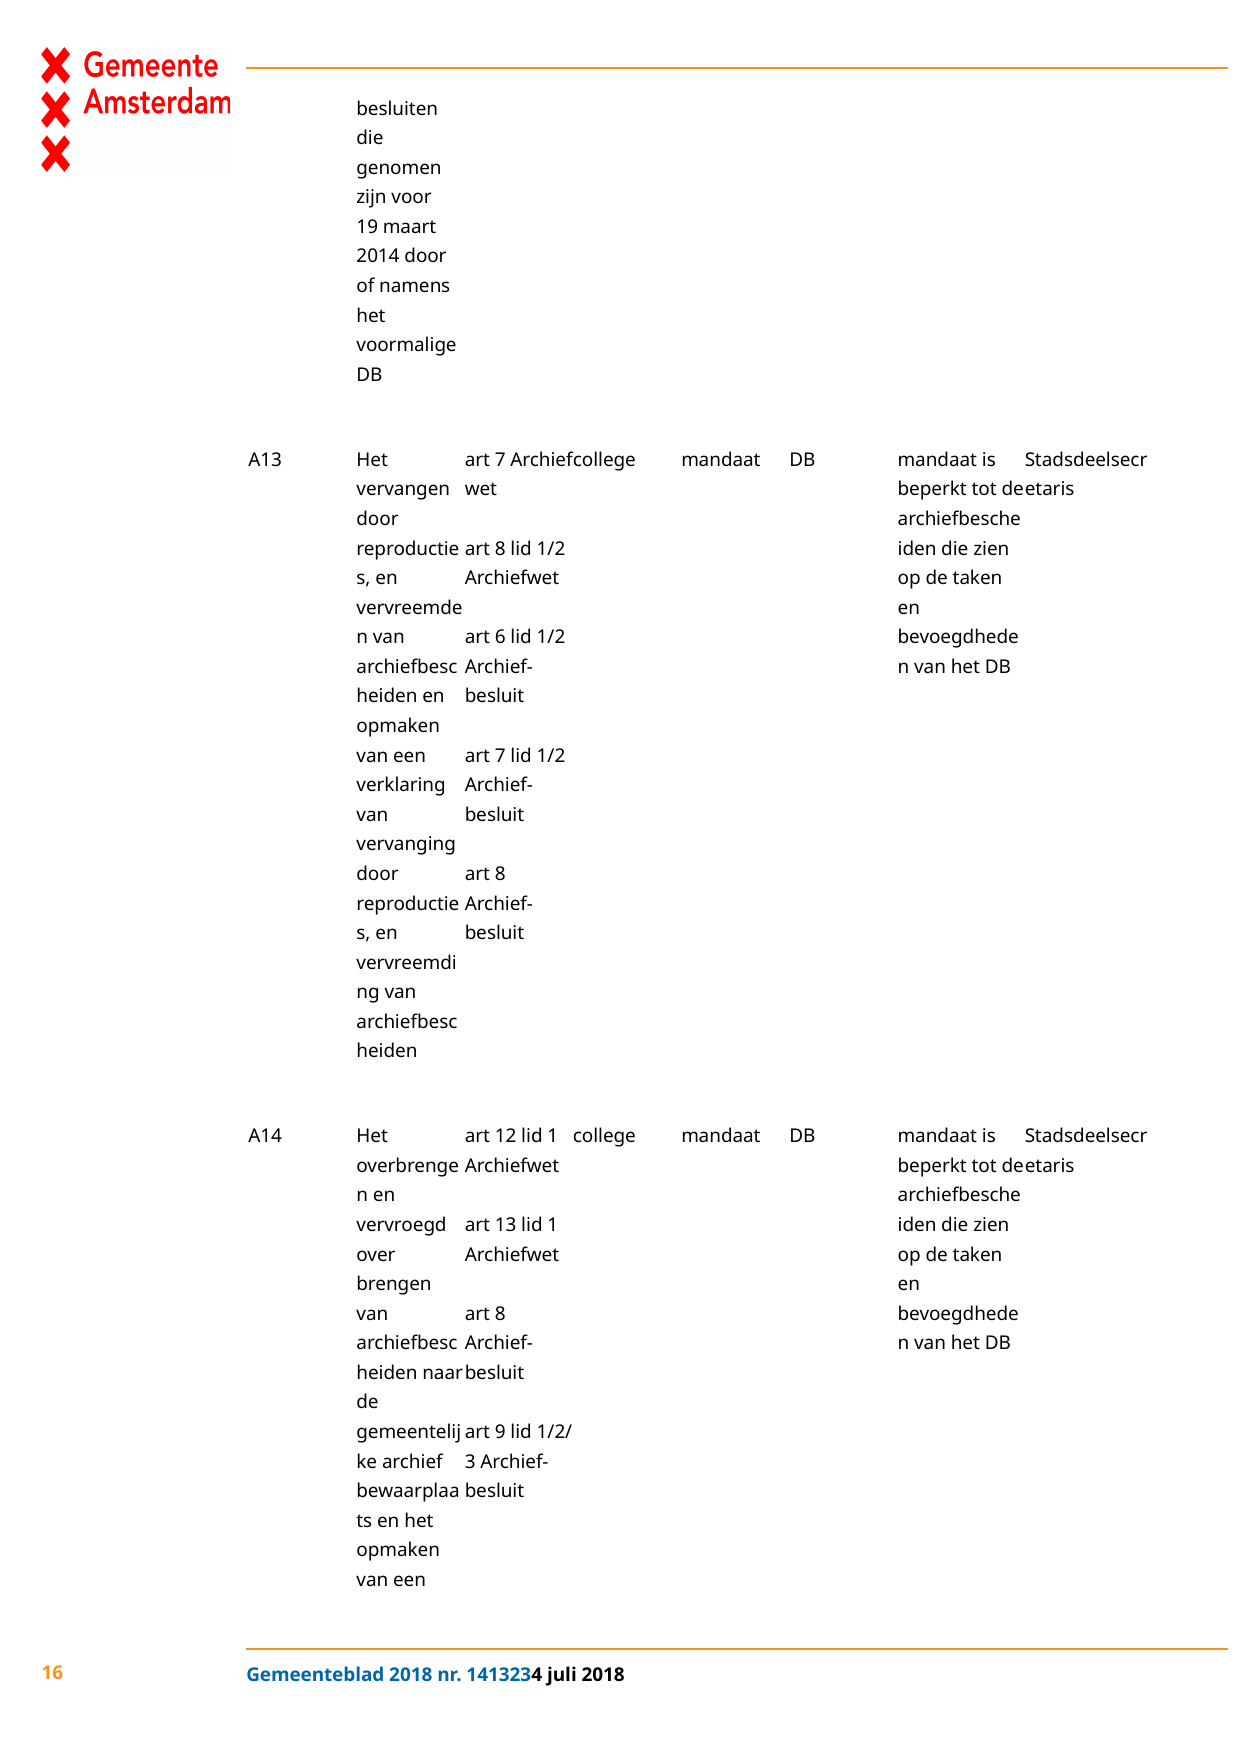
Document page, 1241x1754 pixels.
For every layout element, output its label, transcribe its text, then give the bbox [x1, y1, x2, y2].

table_cell college [573, 1093, 681, 1592]
table_cell mandaat is beperkt tot de archiefbescheiden die zien op de taken en bevoegdheden van het DB [898, 416, 1024, 1093]
table_cell Het vervangen door reproducties, en vervreemden van archiefbescheiden en opmaken van een verklaring van vervanging door reproducties, en vervreemding van archiefbescheiden [356, 416, 464, 1093]
table_header [1025, 95, 1152, 416]
table_header [465, 95, 573, 416]
table_cell DB [789, 1093, 897, 1592]
table_cell art 7 Archief wet art 8 lid 1/2 Archiefwet art 6 lid 1/2 Archief-besluit art 7 lid 1/2 Archief-besluit art 8 Archief-besluit [465, 416, 573, 1093]
table_cell art 12 lid 1 Archiefwet art 13 lid 1 Archiefwet art 8 Archief-besluit art 9 lid 1/2/ 3 Archief-besluit [465, 1093, 573, 1592]
table_header [898, 95, 1024, 416]
table_cell DB [789, 416, 897, 1093]
table_cell mandaat [681, 416, 789, 1093]
table_cell Stadsdeelsecretaris [1025, 1093, 1152, 1592]
table_cell mandaat [681, 1093, 789, 1592]
table_header besluiten die genomen zijn voor 19 maart 2014 door of namens het voormalige DB [356, 95, 464, 416]
table_header [789, 95, 897, 416]
table_cell mandaat is beperkt tot de archiefbescheiden die zien op de taken en bevoegdheden van het DB [898, 1093, 1024, 1592]
picture [41, 47, 231, 172]
table_cell Het overbrengen en vervroegd over brengen van archiefbescheiden naar de gemeentelijke archief bewaarplaats en het opmaken van een [356, 1093, 464, 1592]
table_cell college [573, 416, 681, 1093]
table_cell Stadsdeelsecretaris [1025, 416, 1152, 1093]
table_header [248, 95, 356, 416]
table_cell A13 [248, 416, 356, 1093]
table_cell A14 [248, 1093, 356, 1592]
table_header [573, 95, 681, 416]
table_header [681, 95, 789, 416]
